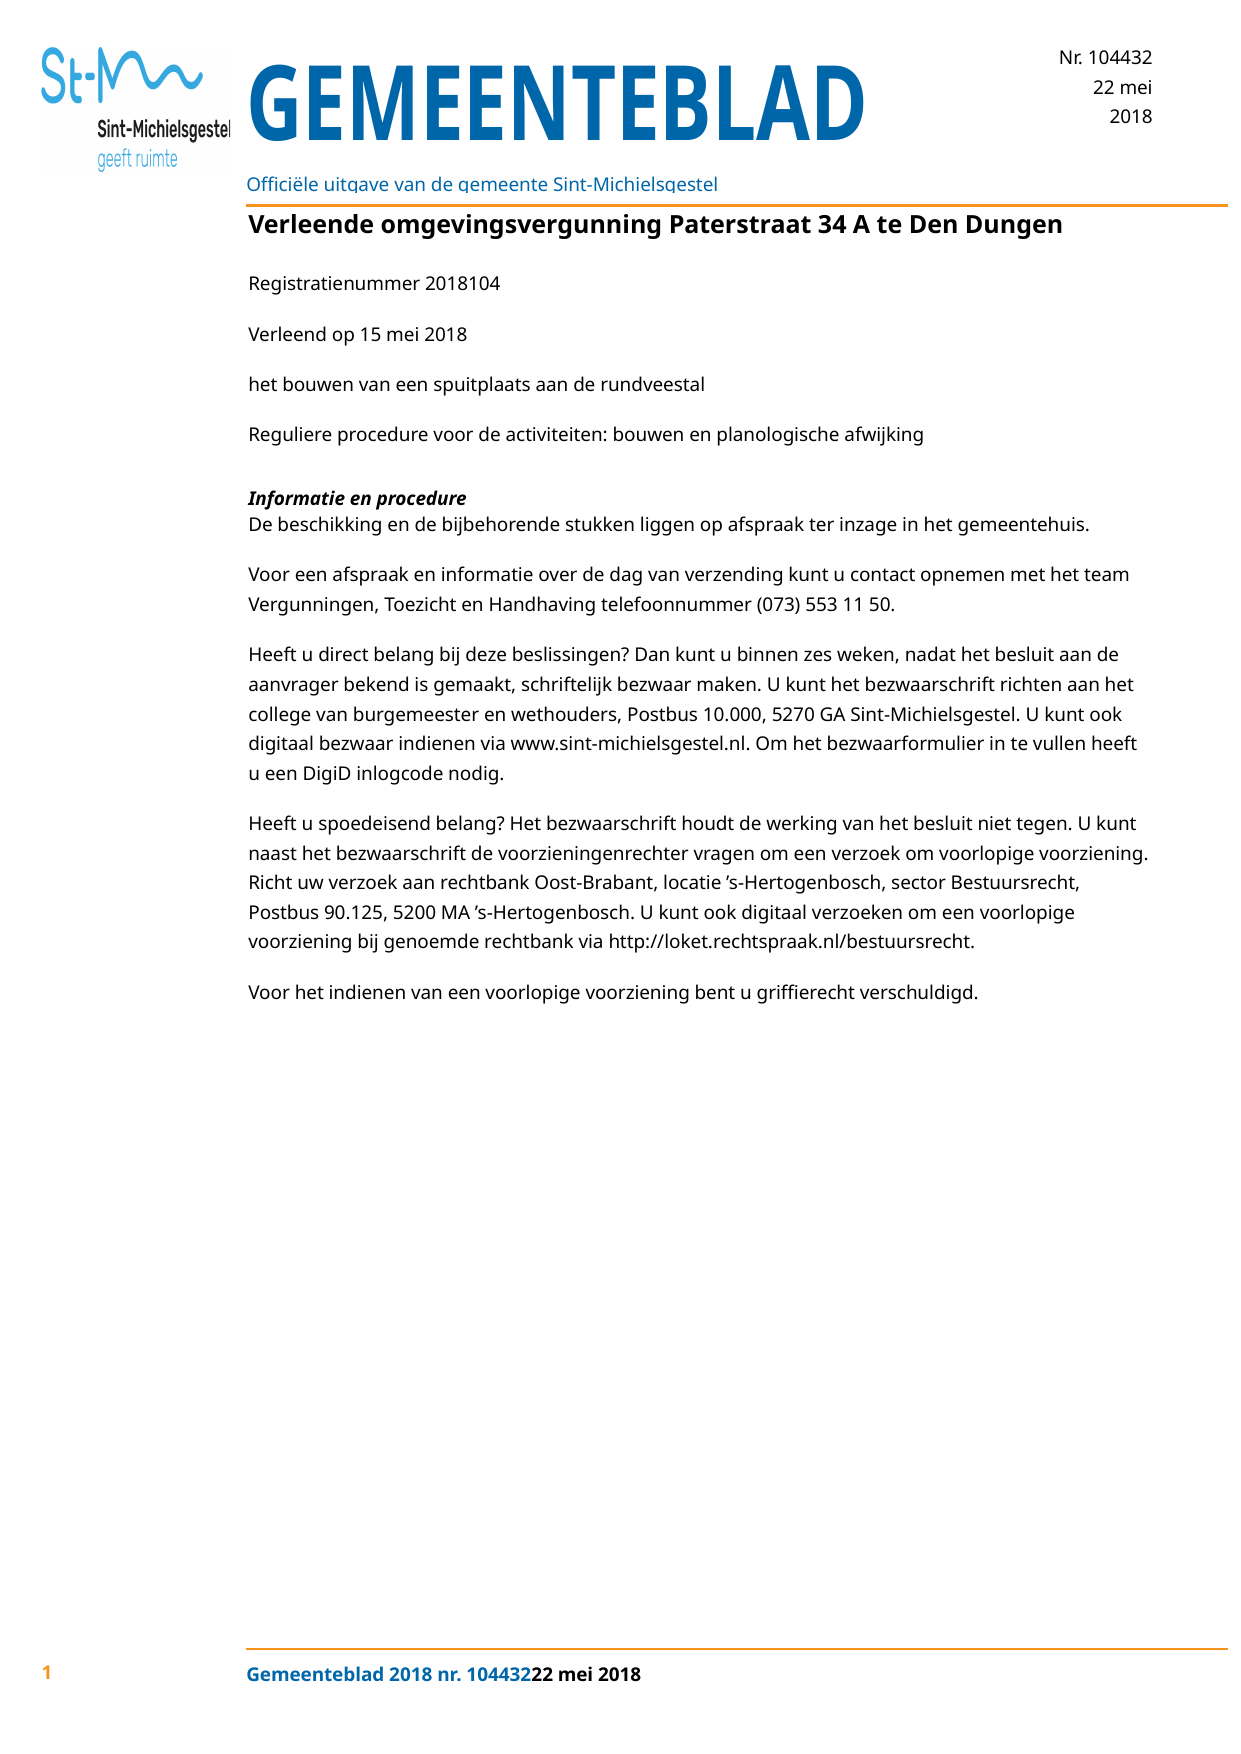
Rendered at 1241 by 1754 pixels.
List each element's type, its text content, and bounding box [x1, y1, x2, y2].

text Voor een afspraak en informatie over de dag van verzending kunt u contact opnemen met het team Vergunningen, Toezicht en Handhaving telefoonnummer (073) 553 11 50. [248, 562, 1152, 617]
text Informatie en procedure [248, 486, 1152, 511]
text Voor het indienen van een voorlopige voorziening bent u griffierecht verschuldigd. [248, 979, 1152, 1005]
text Heeft u direct belang bij deze beslissingen? Dan kunt u binnen zes weken, nadat het besluit aan de aanvrager bekend is gemaakt, schriftelijk bezwaar maken. U kunt het bezwaarschrift richten aan het college van burgemeester en wethouders, Postbus 10.000, 5270 GA Sint-Michielsgestel. U kunt ook digitaal bezwaar indienen via www.sint-michielsgestel.nl. Om het bezwaarformulier in te vullen heeft u een DigiD inlogcode nodig. [248, 642, 1152, 786]
text Reguliere procedure voor de activiteiten: bouwen en planologische afwijking [248, 422, 1152, 447]
picture [41, 47, 231, 172]
text De beschikking en de bijbehorende stukken liggen op afspraak ter inzage in het gemeentehuis. [248, 511, 1152, 537]
text Verleend op 15 mei 2018 [248, 321, 1152, 346]
text Verleende omgevingsvergunning Paterstraat 34 A te Den Dungen [248, 207, 1152, 241]
text het bouwen van een spuitplaats aan de rundveestal [248, 371, 1152, 397]
text Heeft u spoedeisend belang? Het bezwaarschrift houdt de werking van het besluit niet tegen. U kunt naast het bezwaarschrift de voorzieningenrechter vragen om een verzoek om voorlopige voorziening. Richt uw verzoek aan rechtbank Oost-Brabant, locatie ’s-Hertogenbosch, sector Bestuursrecht, Postbus 90.125, 5200 MA ’s-Hertogenbosch. U kunt ook digitaal verzoeken om een voorlopige voorziening bij genoemde rechtbank via http://loket.rechtspraak.nl/bestuursrecht. [248, 810, 1152, 954]
text Registratienummer 2018104 [248, 270, 1152, 296]
